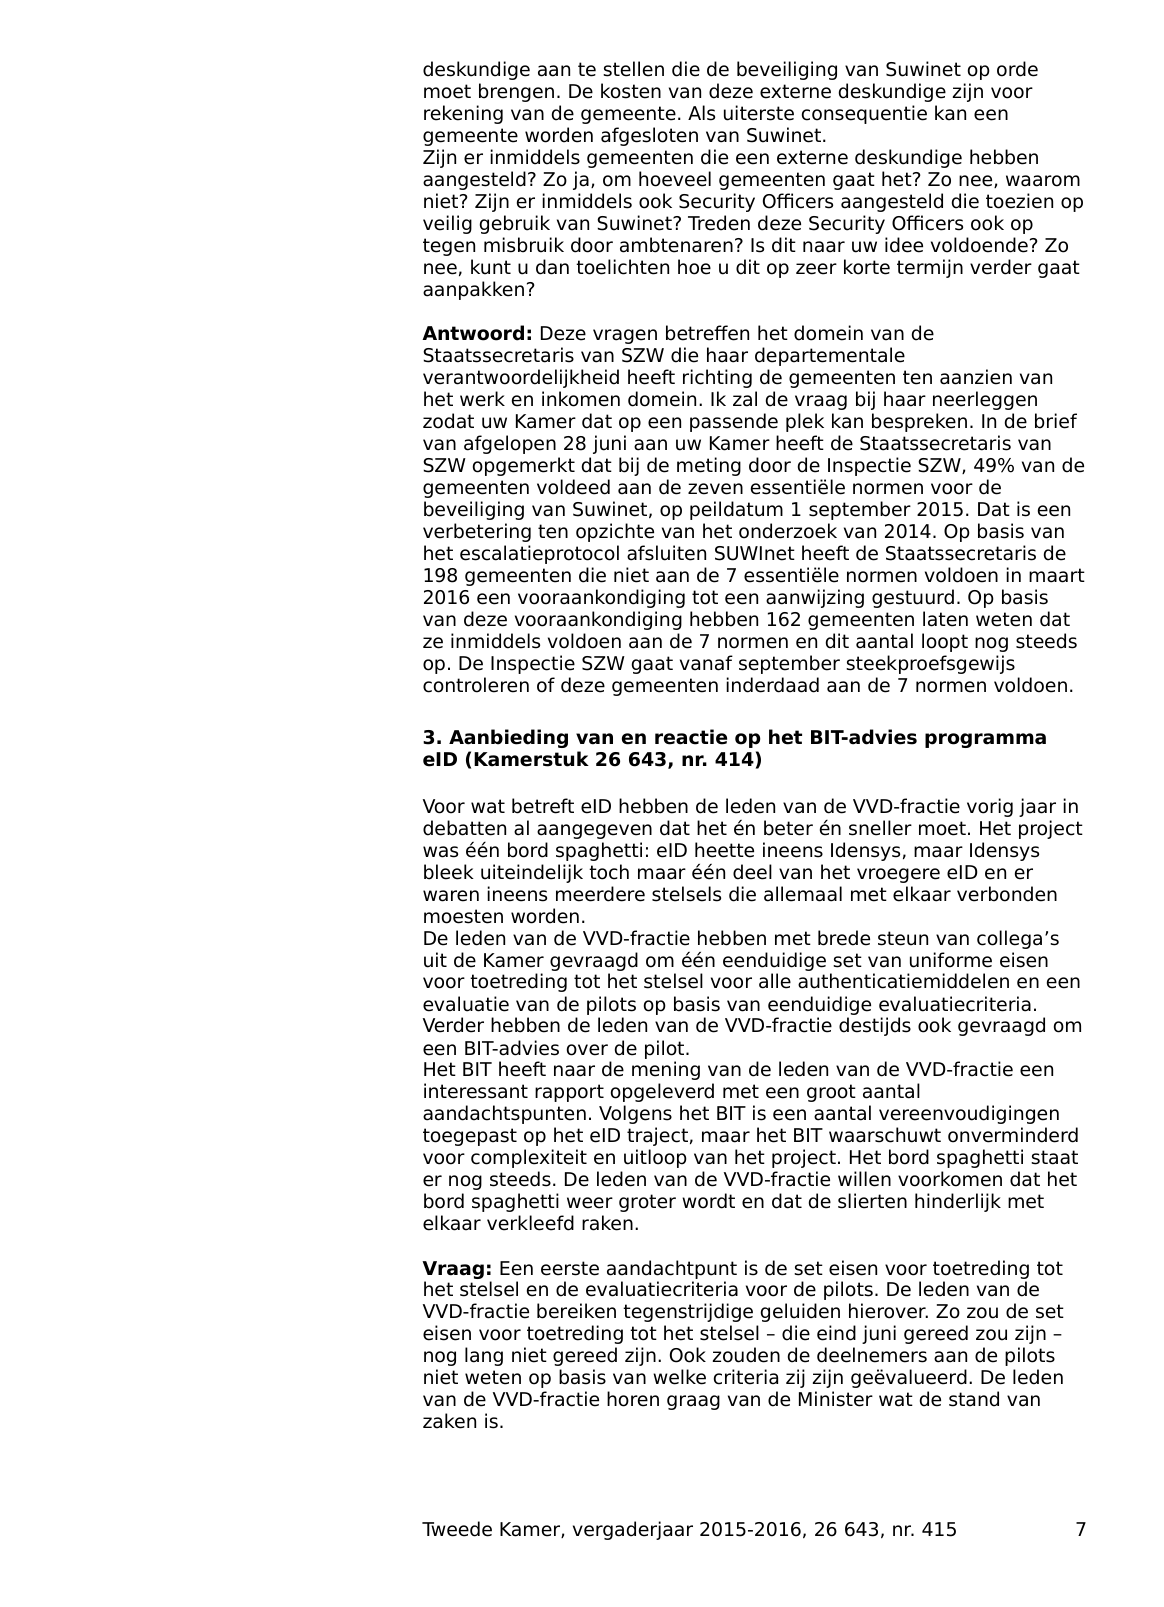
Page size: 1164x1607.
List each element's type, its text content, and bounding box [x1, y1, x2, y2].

text Het BIT heeft naar de mening van de leden van de VVD-fractie een interessant rapport opgeleverd met een groot aantal aandachtspunten. Volgens het BIT is een aantal vereenvoudigingen toegepast op het eID traject, maar het BIT waarschuwt onverminderd voor complexiteit en uitloop van het project. Het bord spaghetti staat er nog steeds. De leden van de VVD-fractie willen voorkomen dat het bord spaghetti weer groter wordt en dat de slierten hinderlijk met elkaar verkleefd raken. [422, 1059, 1087, 1235]
text Vraag: Een eerste aandachtpunt is de set eisen voor toetreding tot het stelsel en de evaluatiecriteria voor de pilots. De leden van de VVD-fractie bereiken tegenstrijdige geluiden hierover. Zo zou de set eisen voor toetreding tot het stelsel – die eind juni gereed zou zijn – nog lang niet gereed zijn. Ook zouden de deelnemers aan de pilots niet weten op basis van welke criteria zij zijn geëvalueerd. De leden van de VVD-fractie horen graag van de Minister wat de stand van zaken is. [422, 1257, 1087, 1433]
text deskundige aan te stellen die de beveiliging van Suwinet op orde moet brengen. De kosten van deze externe deskundige zijn voor rekening van de gemeente. Als uiterste consequentie kan een gemeente worden afgesloten van Suwinet. [422, 59, 1087, 147]
text Antwoord: Deze vragen betreffen het domein van de Staatssecretaris van SZW die haar departementale verantwoordelijkheid heeft richting de gemeenten ten aanzien van het werk en inkomen domein. Ik zal de vraag bij haar neerleggen zodat uw Kamer dat op een passende plek kan bespreken. In de brief van afgelopen 28 juni aan uw Kamer heeft de Staatssecretaris van SZW opgemerkt dat bij de meting door de Inspectie SZW, 49% van de gemeenten voldeed aan de zeven essentiële normen voor de beveiliging van Suwinet, op peildatum 1 september 2015. Dat is een verbetering ten opzichte van het onderzoek van 2014. Op basis van het escalatieprotocol afsluiten SUWInet heeft de Staatssecretaris de 198 gemeenten die niet aan de 7 essentiële normen voldoen in maart 2016 een vooraankondiging tot een aanwijzing gestuurd. Op basis van deze vooraankondiging hebben 162 gemeenten laten weten dat ze inmiddels voldoen aan de 7 normen en dit aantal loopt nog steeds op. De Inspectie SZW gaat vanaf september steekproefsgewijs controleren of deze gemeenten inderdaad aan de 7 normen voldoen. [422, 323, 1087, 697]
text Zijn er inmiddels gemeenten die een externe deskundige hebben aangesteld? Zo ja, om hoeveel gemeenten gaat het? Zo nee, waarom niet? Zijn er inmiddels ook Security Officers aangesteld die toezien op veilig gebruik van Suwinet? Treden deze Security Officers ook op tegen misbruik door ambtenaren? Is dit naar uw idee voldoende? Zo nee, kunt u dan toelichten hoe u dit op zeer korte termijn verder gaat aanpakken? [422, 147, 1087, 301]
subtitle 3. Aanbieding van en reactie op het BIT-advies programma eID (Kamerstuk 26 643, nr. 414) [422, 727, 1087, 771]
text Voor wat betreft eID hebben de leden van de VVD-fractie vorig jaar in debatten al aangegeven dat het én beter én sneller moet. Het project was één bord spaghetti: eID heette ineens Idensys, maar Idensys bleek uiteindelijk toch maar één deel van het vroegere eID en er waren ineens meerdere stelsels die allemaal met elkaar verbonden moesten worden. [422, 796, 1087, 927]
text De leden van de VVD-fractie hebben met brede steun van collega’s uit de Kamer gevraagd om één eenduidige set van uniforme eisen voor toetreding tot het stelsel voor alle authenticatiemiddelen en een evaluatie van de pilots op basis van eenduidige evaluatiecriteria. Verder hebben de leden van de VVD-fractie destijds ook gevraagd om een BIT-advies over de pilot. [422, 927, 1087, 1059]
